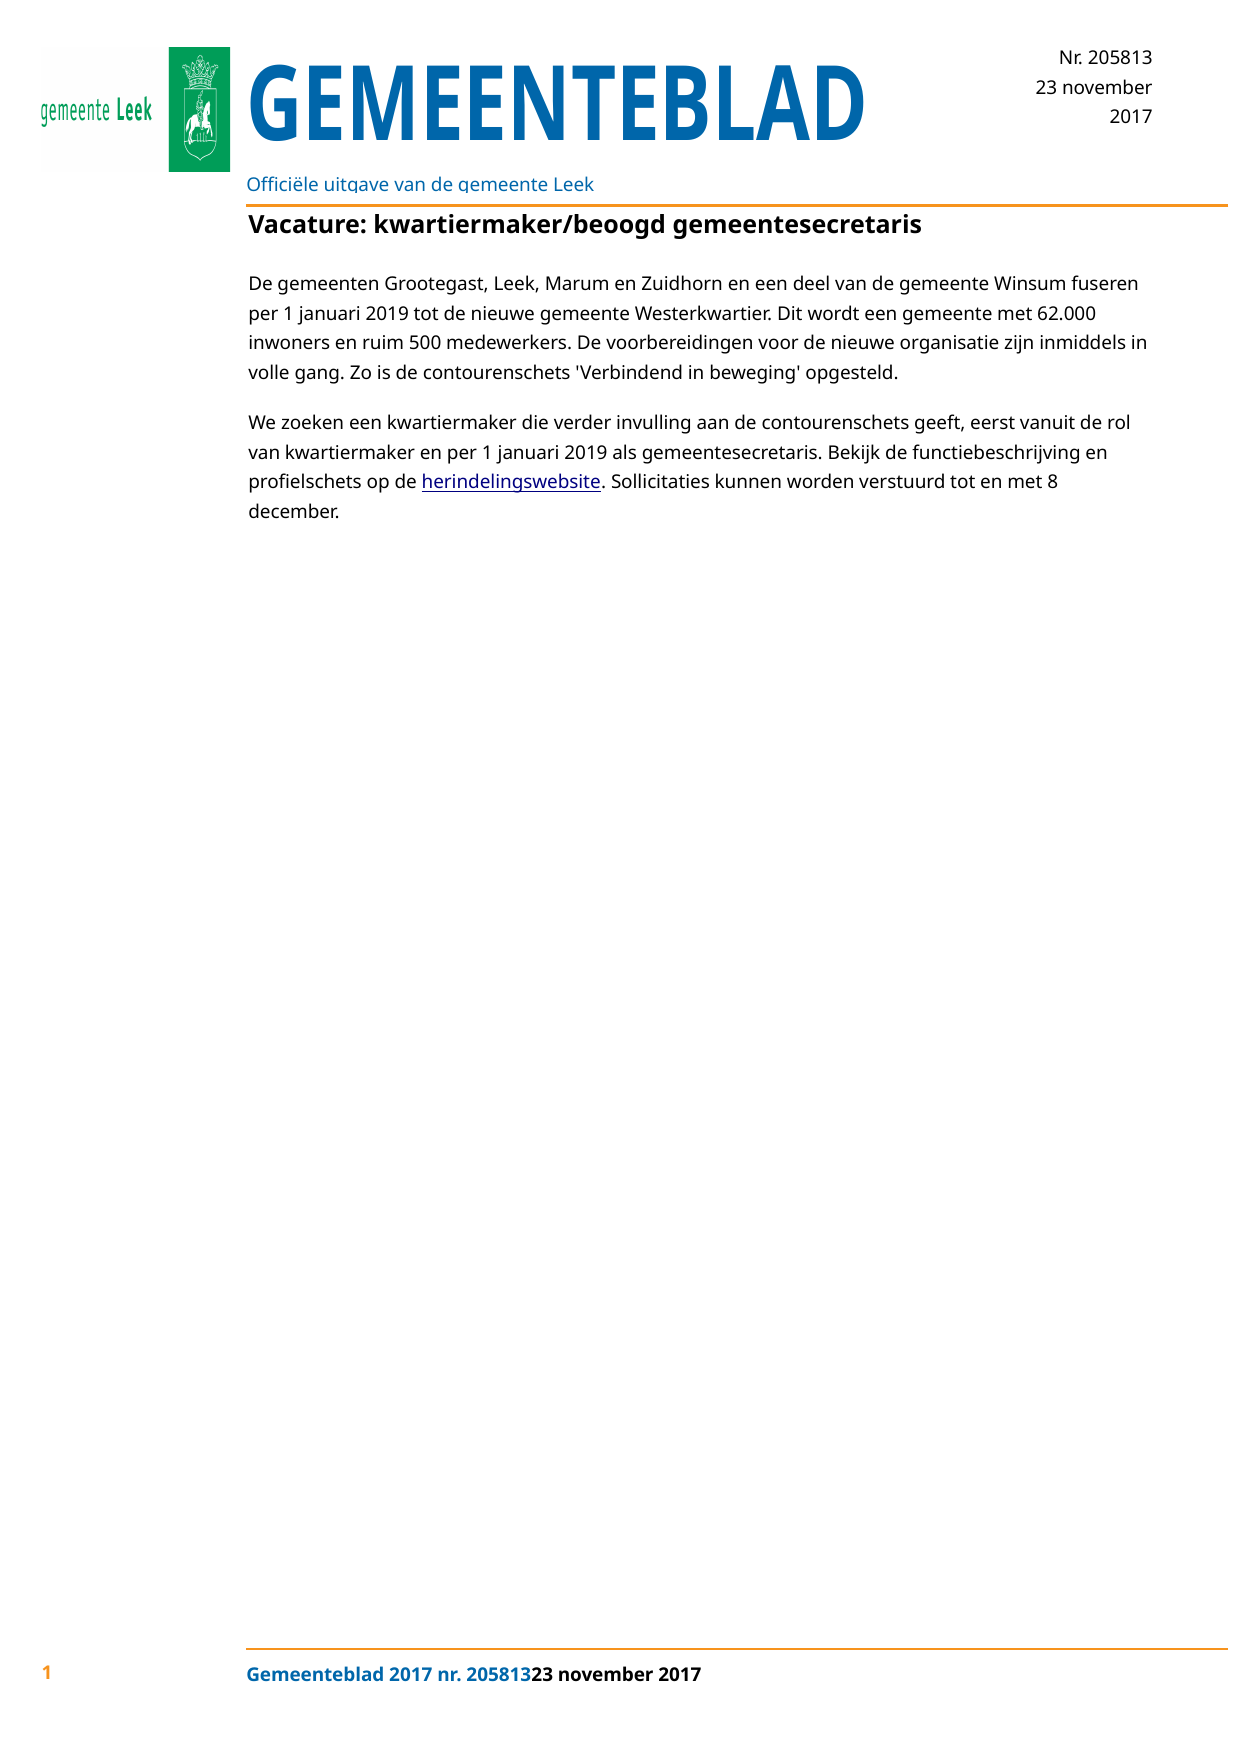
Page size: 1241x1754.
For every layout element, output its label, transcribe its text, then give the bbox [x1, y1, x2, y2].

text Vacature: kwartiermaker/beoogd gemeentesecretaris [248, 207, 1152, 241]
picture [41, 47, 231, 172]
text De gemeenten Grootegast, Leek, Marum en Zuidhorn en een deel van de gemeente Winsum fuseren per 1 januari 2019 tot de nieuwe gemeente Westerkwartier. Dit wordt een gemeente met 62.000 inwoners en ruim 500 medewerkers. De voorbereidingen voor de nieuwe organisatie zijn inmiddels in volle gang. Zo is de contourenschets 'Verbindend in beweging' opgesteld. [248, 270, 1152, 385]
text We zoeken een kwartiermaker die verder invulling aan de contourenschets geeft, eerst vanuit de rol van kwartiermaker en per 1 januari 2019 als gemeentesecretaris. Bekijk de functiebeschrijving en profielschets op de herindelingswebsite. Sollicitaties kunnen worden verstuurd tot en met 8 december. [248, 409, 1152, 524]
